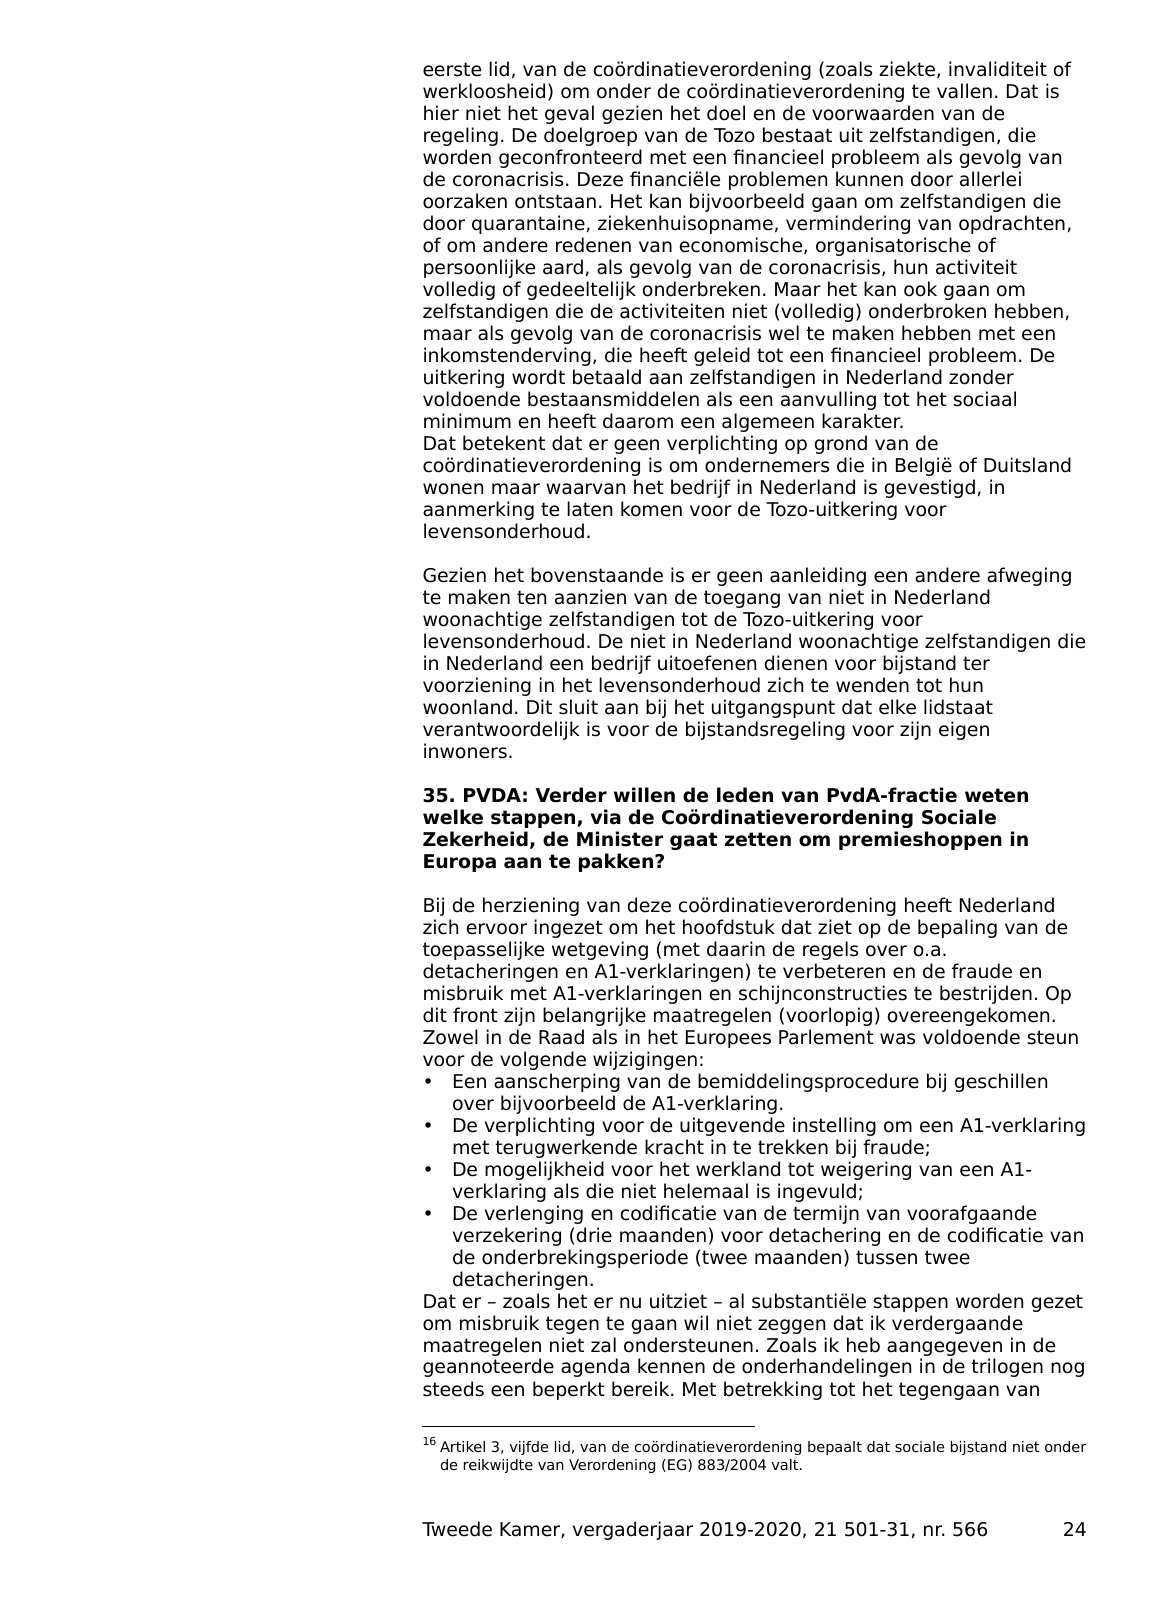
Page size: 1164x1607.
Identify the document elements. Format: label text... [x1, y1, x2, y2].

text eerste lid, van de coördinatieverordening (zoals ziekte, invaliditeit of werkloosheid) om onder de coördinatieverordening te vallen. Dat is hier niet het geval gezien het doel en de voorwaarden van de regeling. De doelgroep van de Tozo bestaat uit zelfstandigen, die worden geconfronteerd met een financieel probleem als gevolg van de coronacrisis. Deze financiële problemen kunnen door allerlei oorzaken ontstaan. Het kan bijvoorbeeld gaan om zelfstandigen die door quarantaine, ziekenhuisopname, vermindering van opdrachten, of om andere redenen van economische, organisatorische of persoonlijke aard, als gevolg van de coronacrisis, hun activiteit volledig of gedeeltelijk onderbreken. Maar het kan ook gaan om zelfstandigen die de activiteiten niet (volledig) onderbroken hebben, maar als gevolg van de coronacrisis wel te maken hebben met een inkomstenderving, die heeft geleid tot een financieel probleem. De uitkering wordt betaald aan zelfstandigen in Nederland zonder voldoende bestaansmiddelen als een aanvulling tot het sociaal minimum en heeft daarom een algemeen karakter. [422, 59, 1087, 433]
text • De verplichting voor de uitgevende instelling om een A1-verklaring met terugwerkende kracht in te trekken bij fraude; [422, 1115, 1087, 1159]
text • De verlenging en codificatie van de termijn van voorafgaande verzekering (drie maanden) voor detachering en de codificatie van de onderbrekingsperiode (twee maanden) tussen twee detacheringen. [422, 1203, 1087, 1291]
text • Een aanscherping van de bemiddelingsprocedure bij geschillen over bijvoorbeeld de A1-verklaring. [422, 1071, 1087, 1115]
text • De mogelijkheid voor het werkland tot weigering van een A1-verklaring als die niet helemaal is ingevuld; [422, 1159, 1087, 1203]
text Artikel 3, vijfde lid, van de coördinatieverordening bepaalt dat sociale bijstand niet onder de reikwijdte van Verordening (EG) 883/2004 valt. [422, 1435, 1087, 1474]
text Dat er – zoals het er nu uitziet – al substantiële stappen worden gezet om misbruik tegen te gaan wil niet zeggen dat ik verdergaande maatregelen niet zal ondersteunen. Zoals ik heb aangegeven in de geannoteerde agenda kennen de onderhandelingen in de trilogen nog steeds een beperkt bereik. Met betrekking tot het tegengaan van [422, 1291, 1087, 1400]
text Dat betekent dat er geen verplichting op grond van de coördinatieverordening is om ondernemers die in België of Duitsland wonen maar waarvan het bedrijf in Nederland is gevestigd, in aanmerking te laten komen voor de Tozo-uitkering voor levensonderhoud. [422, 433, 1087, 543]
text 35. PVDA: Verder willen de leden van PvdA-fractie weten welke stappen, via de Coördinatieverordening Sociale Zekerheid, de Minister gaat zetten om premieshoppen in Europa aan te pakken? [422, 785, 1087, 873]
text Bij de herziening van deze coördinatieverordening heeft Nederland zich ervoor ingezet om het hoofdstuk dat ziet op de bepaling van de toepasselijke wetgeving (met daarin de regels over o.a. detacheringen en A1-verklaringen) te verbeteren en de fraude en misbruik met A1-verklaringen en schijnconstructies te bestrijden. Op dit front zijn belangrijke maatregelen (voorlopig) overeengekomen. Zowel in de Raad als in het Europees Parlement was voldoende steun voor de volgende wijzigingen: [422, 895, 1087, 1071]
text Gezien het bovenstaande is er geen aanleiding een andere afweging te maken ten aanzien van de toegang van niet in Nederland woonachtige zelfstandigen tot de Tozo-uitkering voor levensonderhoud. De niet in Nederland woonachtige zelfstandigen die in Nederland een bedrijf uitoefenen dienen voor bijstand ter voorziening in het levensonderhoud zich te wenden tot hun woonland. Dit sluit aan bij het uitgangspunt dat elke lidstaat verantwoordelijk is voor de bijstandsregeling voor zijn eigen inwoners. [422, 565, 1087, 763]
